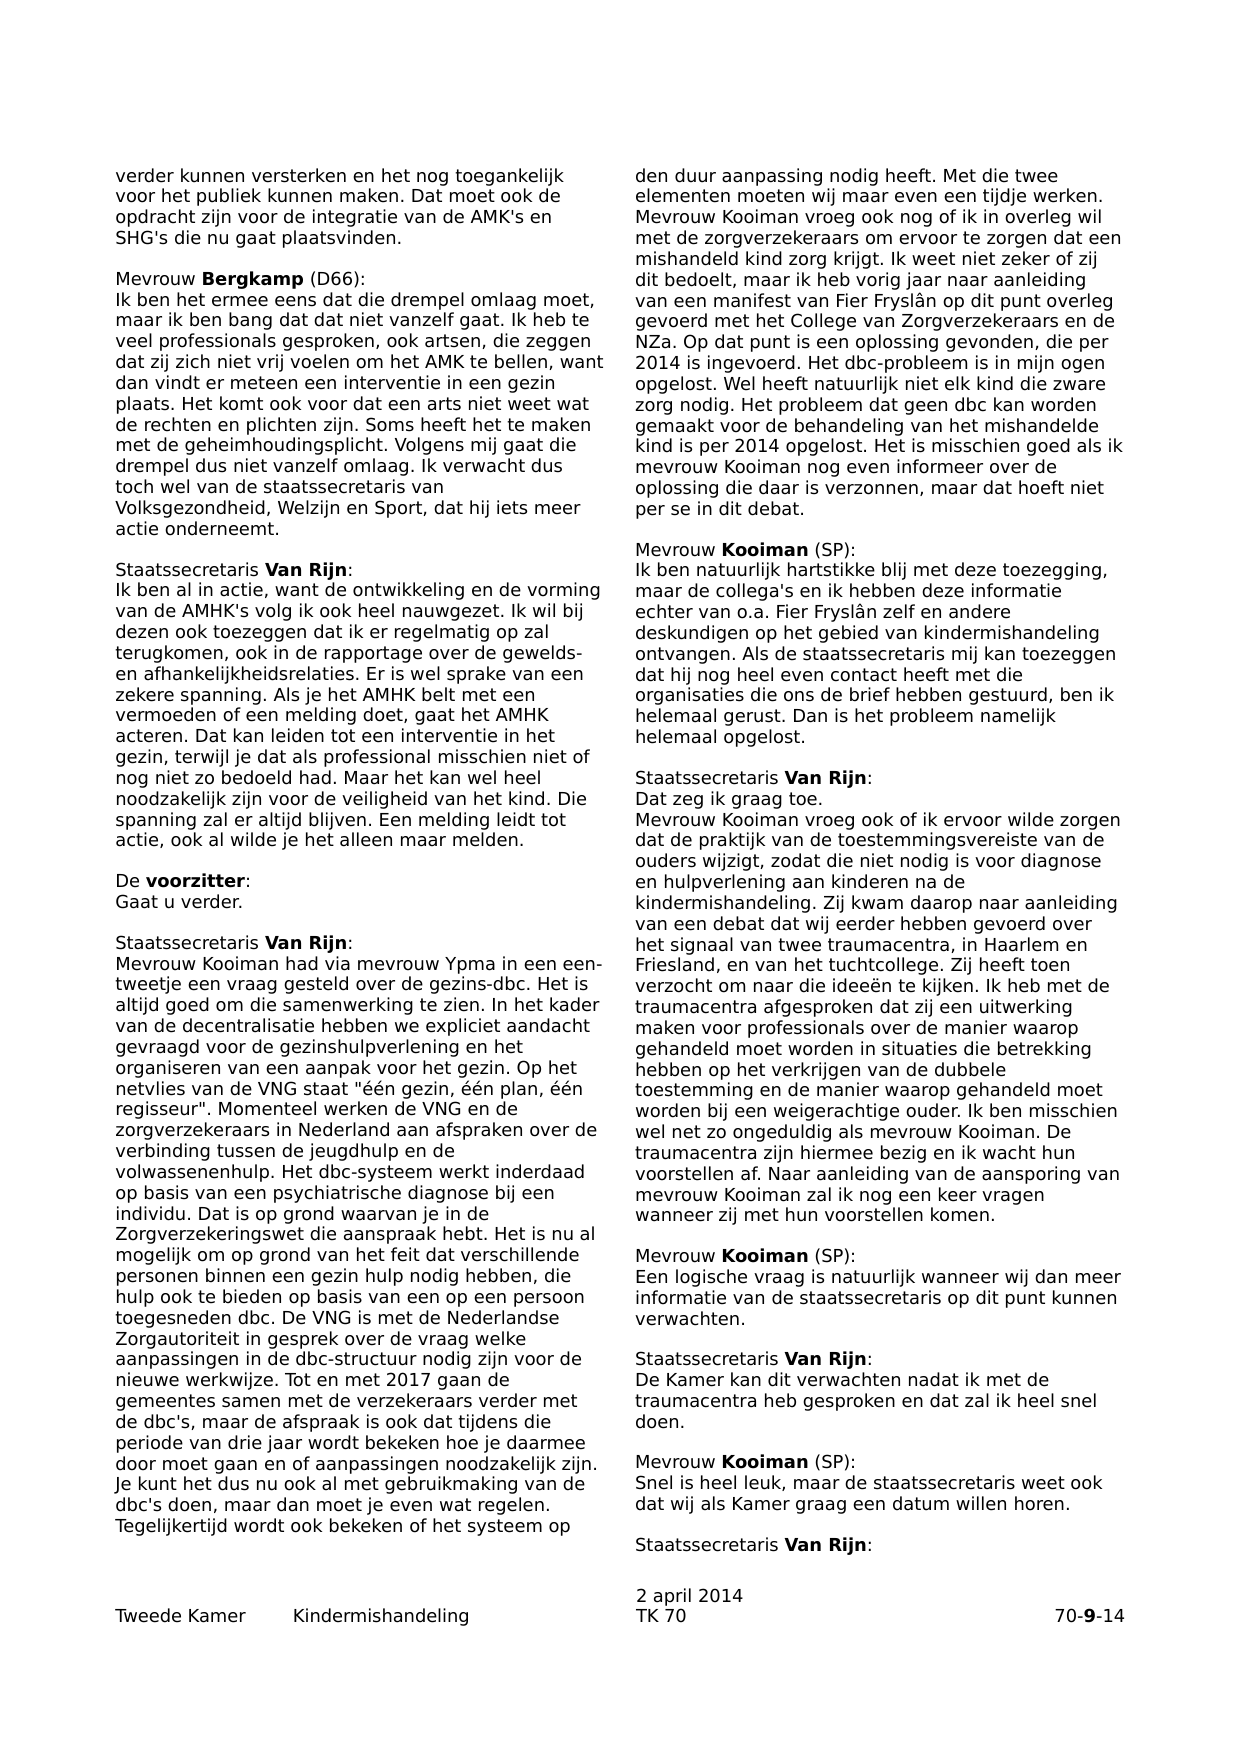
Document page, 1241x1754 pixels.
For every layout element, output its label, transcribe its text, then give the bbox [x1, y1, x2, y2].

text De Kamer kan dit verwachten nadat ik met de traumacentra heb gesproken en dat zal ik heel snel doen. [635, 1370, 1125, 1432]
text Ik ben natuurlijk hartstikke blij met deze toezegging, maar de collega's en ik hebben deze informatie echter van o.a. Fier Fryslân zelf en andere deskundigen op het gebied van kindermishandeling ontvangen. Als de staatssecretaris mij kan toezeggen dat hij nog heel even contact heeft met die organisaties die ons de brief hebben gestuurd, ben ik helemaal gerust. Dan is het probleem namelijk helemaal opgelost. [635, 560, 1125, 748]
text Dat zeg ik graag toe. [635, 788, 1125, 809]
text Mevrouw Bergkamp (D66): [115, 269, 605, 289]
text De voorzitter: [115, 871, 605, 892]
text Ik ben al in actie, want de ontwikkeling en de vorming van de AMHK's volg ik ook heel nauwgezet. Ik wil bij dezen ook toezeggen dat ik er regelmatig op zal terugkomen, ook in de rapportage over de gewelds- en afhankelijkheidsrelaties. Er is wel sprake van een zekere spanning. Als je het AMHK belt met een vermoeden of een melding doet, gaat het AMHK acteren. Dat kan leiden tot een interventie in het gezin, terwijl je dat als professional misschien niet of nog niet zo bedoeld had. Maar het kan wel heel noodzakelijk zijn voor de veiligheid van het kind. Die spanning zal er altijd blijven. Een melding leidt tot actie, ook al wilde je het alleen maar melden. [115, 580, 605, 851]
text Staatssecretaris Van Rijn: [115, 932, 605, 953]
text Een logische vraag is natuurlijk wanneer wij dan meer informatie van de staatssecretaris op dit punt kunnen verwachten. [635, 1267, 1125, 1329]
text verder kunnen versterken en het nog toegankelijk voor het publiek kunnen maken. Dat moet ook de opdracht zijn voor de integratie van de AMK's en SHG's die nu gaat plaatsvinden. [115, 165, 605, 249]
text Staatssecretaris Van Rijn: [635, 1535, 1125, 1556]
text Staatssecretaris Van Rijn: [635, 1349, 1125, 1370]
text Staatssecretaris Van Rijn: [635, 768, 1125, 788]
text Mevrouw Kooiman (SP): [635, 1452, 1125, 1473]
text Snel is heel leuk, maar de staatssecretaris weet ook dat wij als Kamer graag een datum willen horen. [635, 1473, 1125, 1515]
text Mevrouw Kooiman (SP): [635, 1246, 1125, 1267]
text Ik ben het ermee eens dat die drempel omlaag moet, maar ik ben bang dat dat niet vanzelf gaat. Ik heb te veel professionals gesproken, ook artsen, die zeggen dat zij zich niet vrij voelen om het AMK te bellen, want dan vindt er meteen een interventie in een gezin plaats. Het komt ook voor dat een arts niet weet wat de rechten en plichten zijn. Soms heeft het te maken met de geheimhoudingsplicht. Volgens mij gaat die drempel dus niet vanzelf omlaag. Ik verwacht dus toch wel van de staatssecretaris van Volksgezondheid, Welzijn en Sport, dat hij iets meer actie onderneemt. [115, 289, 605, 539]
text Mevrouw Kooiman (SP): [635, 539, 1125, 560]
text Mevrouw Kooiman vroeg ook of ik ervoor wilde zorgen dat de praktijk van de toestemmingsvereiste van de ouders wijzigt, zodat die niet nodig is voor diagnose en hulpverlening aan kinderen na de kindermishandeling. Zij kwam daarop naar aanleiding van een debat dat wij eerder hebben gevoerd over het signaal van twee traumacentra, in Haarlem en Friesland, en van het tuchtcollege. Zij heeft toen verzocht om naar die ideeën te kijken. Ik heb met de traumacentra afgesproken dat zij een uitwerking maken voor professionals over de manier waarop gehandeld moet worden in situaties die betrekking hebben op het verkrijgen van de dubbele toestemming en de manier waarop gehandeld moet worden bij een weigerachtige ouder. Ik ben misschien wel net zo ongeduldig als mevrouw Kooiman. De traumacentra zijn hiermee bezig en ik wacht hun voorstellen af. Naar aanleiding van de aansporing van mevrouw Kooiman zal ik nog een keer vragen wanneer zij met hun voorstellen komen. [635, 809, 1125, 1226]
text Gaat u verder. [115, 892, 605, 912]
text Mevrouw Kooiman vroeg ook nog of ik in overleg wil met de zorgverzekeraars om ervoor te zorgen dat een mishandeld kind zorg krijgt. Ik weet niet zeker of zij dit bedoelt, maar ik heb vorig jaar naar aanleiding van een manifest van Fier Fryslân op dit punt overleg gevoerd met het College van Zorgverzekeraars en de NZa. Op dat punt is een oplossing gevonden, die per 2014 is ingevoerd. Het dbc-probleem is in mijn ogen opgelost. Wel heeft natuurlijk niet elk kind die zware zorg nodig. Het probleem dat geen dbc kan worden gemaakt voor de behandeling van het mishandelde kind is per 2014 opgelost. Het is misschien goed als ik mevrouw Kooiman nog even informeer over de oplossing die daar is verzonnen, maar dat hoeft niet per se in dit debat. [635, 207, 1125, 519]
text Mevrouw Kooiman had via mevrouw Ypma in een een-tweetje een vraag gesteld over de gezins-dbc. Het is altijd goed om die samenwerking te zien. In het kader van de decentralisatie hebben we expliciet aandacht gevraagd voor de gezinshulpverlening en het organiseren van een aanpak voor het gezin. Op het netvlies van de VNG staat "één gezin, één plan, één regisseur". Momenteel werken de VNG en de zorgverzekeraars in Nederland aan afspraken over de verbinding tussen de jeugdhulp en de volwassenenhulp. Het dbc-systeem werkt inderdaad op basis van een psychiatrische diagnose bij een individu. Dat is op grond waarvan je in de Zorgverzekeringswet die aanspraak hebt. Het is nu al mogelijk om op grond van het feit dat verschillende personen binnen een gezin hulp nodig hebben, die hulp ook te bieden op basis van een op een persoon toegesneden dbc. De VNG is met de Nederlandse Zorgautoriteit in gesprek over de vraag welke aanpassingen in de dbc-structuur nodig zijn voor de nieuwe werkwijze. Tot en met 2017 gaan de gemeentes samen met de verzekeraars verder met de dbc's, maar de afspraak is ook dat tijdens die periode van drie jaar wordt bekeken hoe je daarmee door moet gaan en of aanpassingen noodzakelijk zijn. Je kunt het dus nu ook al met gebruikmaking van de dbc's doen, maar dan moet je even wat regelen. Tegelijkertijd wordt ook bekeken of het systeem op [115, 953, 605, 1537]
text Staatssecretaris Van Rijn: [115, 559, 605, 580]
text den duur aanpassing nodig heeft. Met die twee elementen moeten wij maar even een tijdje werken. [635, 165, 1125, 207]
